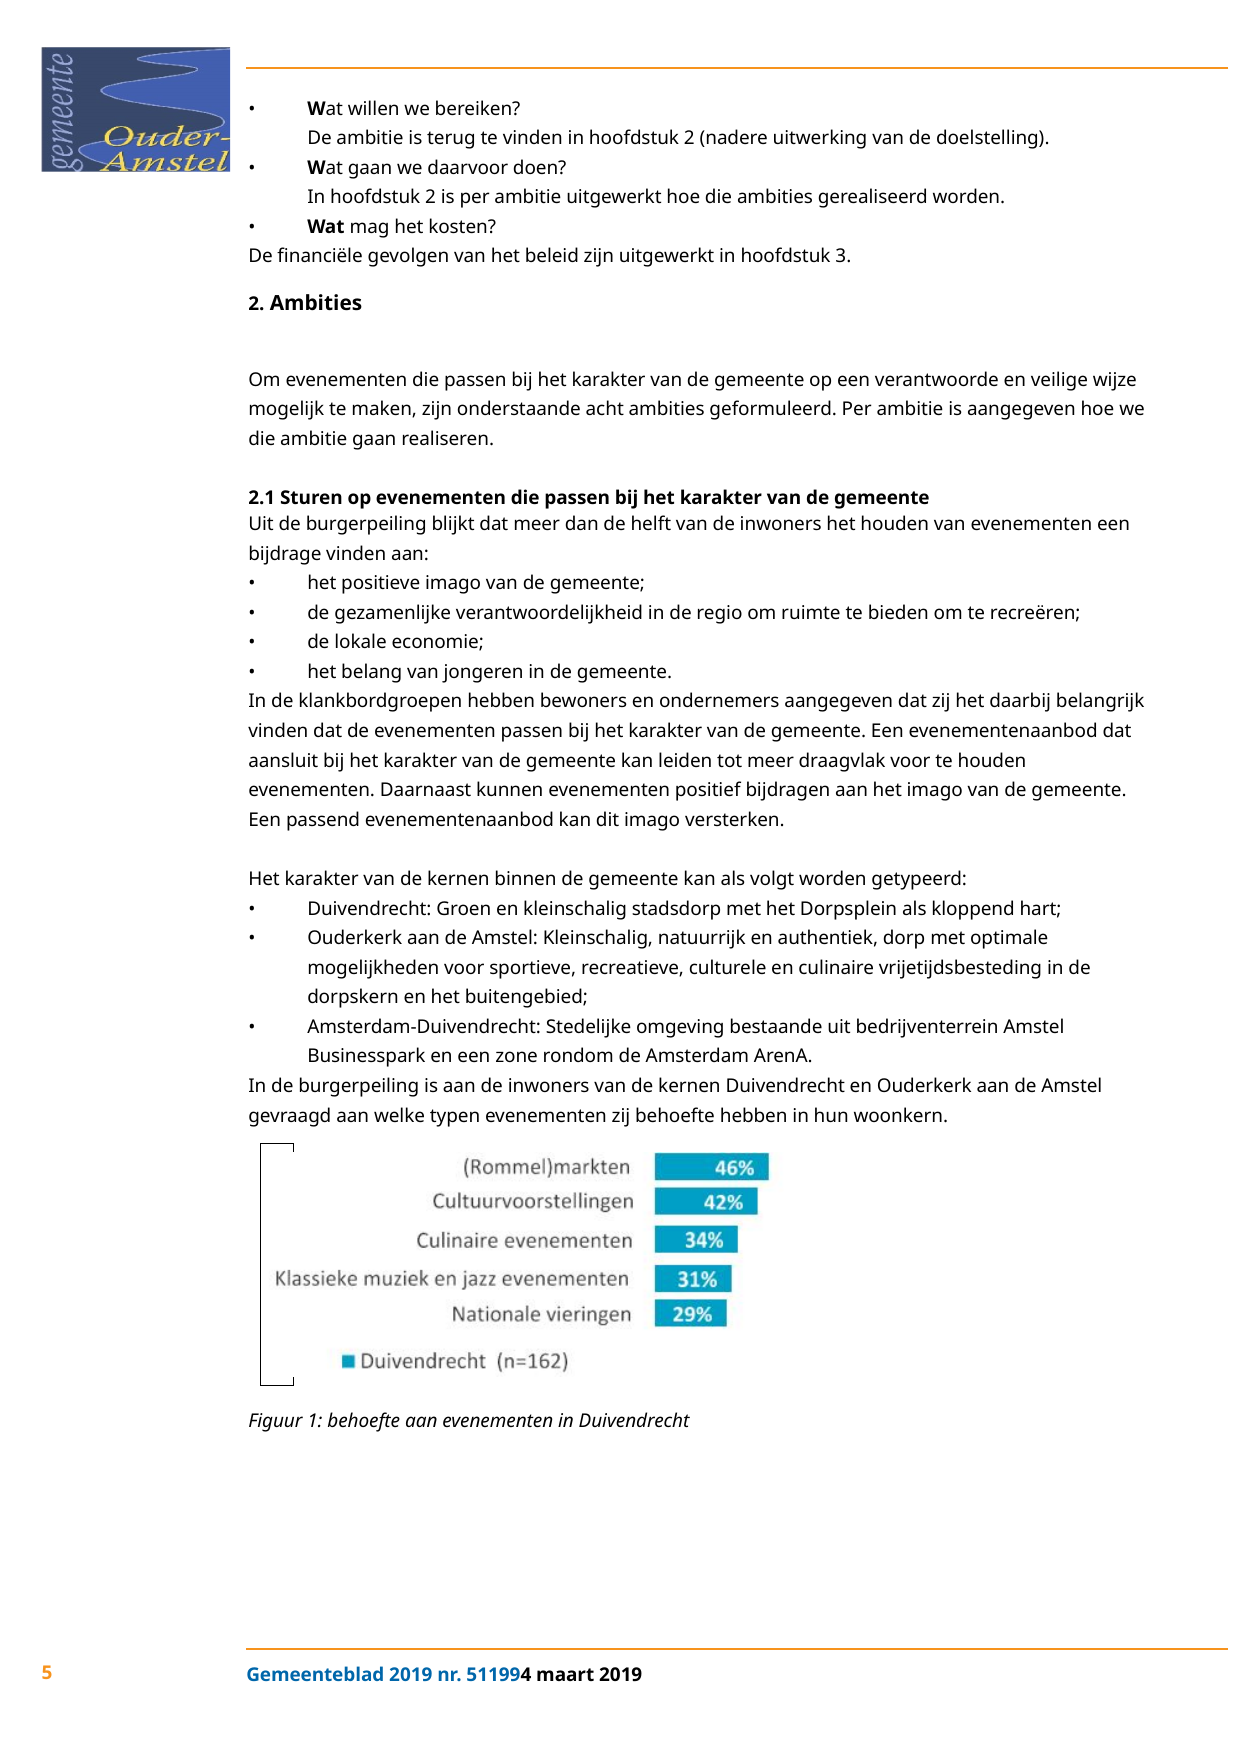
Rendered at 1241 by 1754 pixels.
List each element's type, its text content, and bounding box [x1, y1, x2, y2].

picture [268, 1152, 801, 1377]
text 2.1 Sturen op evenementen die passen bij het karakter van de gemeente [248, 484, 1152, 510]
list het belang van jongeren in de gemeente. [248, 658, 1152, 684]
text Het karakter van de kernen binnen de gemeente kan als volgt worden getypeerd: [248, 865, 1152, 891]
list het positieve imago van de gemeente; [248, 569, 1152, 595]
text Figuur 1: behoefte aan evenementen in Duivendrecht [248, 1407, 1152, 1433]
list Wat mag het kosten? [248, 213, 1152, 239]
list de gezamenlijke verantwoordelijkheid in de regio om ruimte te bieden om te recreëren; [248, 599, 1152, 624]
list Wat willen we bereiken? [248, 95, 1152, 121]
list Wat gaan we daarvoor doen? [248, 154, 1152, 180]
list de lokale economie; [248, 628, 1152, 654]
list Amsterdam-Duivendrecht: Stedelijke omgeving bestaande uit bedrijventerrein Amstel Businesspark en een zone rondom de Amsterdam ArenA. [248, 1013, 1152, 1068]
text Om evenementen die passen bij het karakter van de gemeente op een verantwoorde en veilige wijze mogelijk te maken, zijn onderstaande acht ambities geformuleerd. Per ambitie is aangegeven hoe we die ambitie gaan realiseren. [248, 366, 1152, 451]
text Uit de burgerpeiling blijkt dat meer dan de helft van de inwoners het houden van evenementen een bijdrage vinden aan: [248, 510, 1152, 565]
text 2. Ambities [248, 288, 1152, 317]
picture [41, 47, 231, 172]
list In hoofdstuk 2 is per ambitie uitgewerkt hoe die ambities gerealiseerd worden. [248, 183, 1152, 209]
text In de burgerpeiling is aan de inwoners van de kernen Duivendrecht en Ouderkerk aan de Amstel gevraagd aan welke typen evenementen zij behoefte hebben in hun woonkern. [248, 1072, 1152, 1127]
list De ambitie is terug te vinden in hoofdstuk 2 (nadere uitwerking van de doelstelling). [248, 124, 1152, 150]
text In de klankbordgroepen hebben bewoners en ondernemers aangegeven dat zij het daarbij belangrijk vinden dat de evenementen passen bij het karakter van de gemeente. Een evenementenaanbod dat aansluit bij het karakter van de gemeente kan leiden tot meer draagvlak voor te houden evenementen. Daarnaast kunnen evenementen positief bijdragen aan het imago van de gemeente. Een passend evenementenaanbod kan dit imago versterken. [248, 688, 1152, 832]
list Ouderkerk aan de Amstel: Kleinschalig, natuurrijk en authentiek, dorp met optimale mogelijkheden voor sportieve, recreatieve, culturele en culinaire vrijetijdsbesteding in de dorpskern en het buitengebied; [248, 924, 1152, 1009]
text De financiële gevolgen van het beleid zijn uitgewerkt in hoofdstuk 3. [248, 243, 1152, 268]
list Duivendrecht: Groen en kleinschalig stadsdorp met het Dorpsplein als kloppend hart; [248, 895, 1152, 920]
